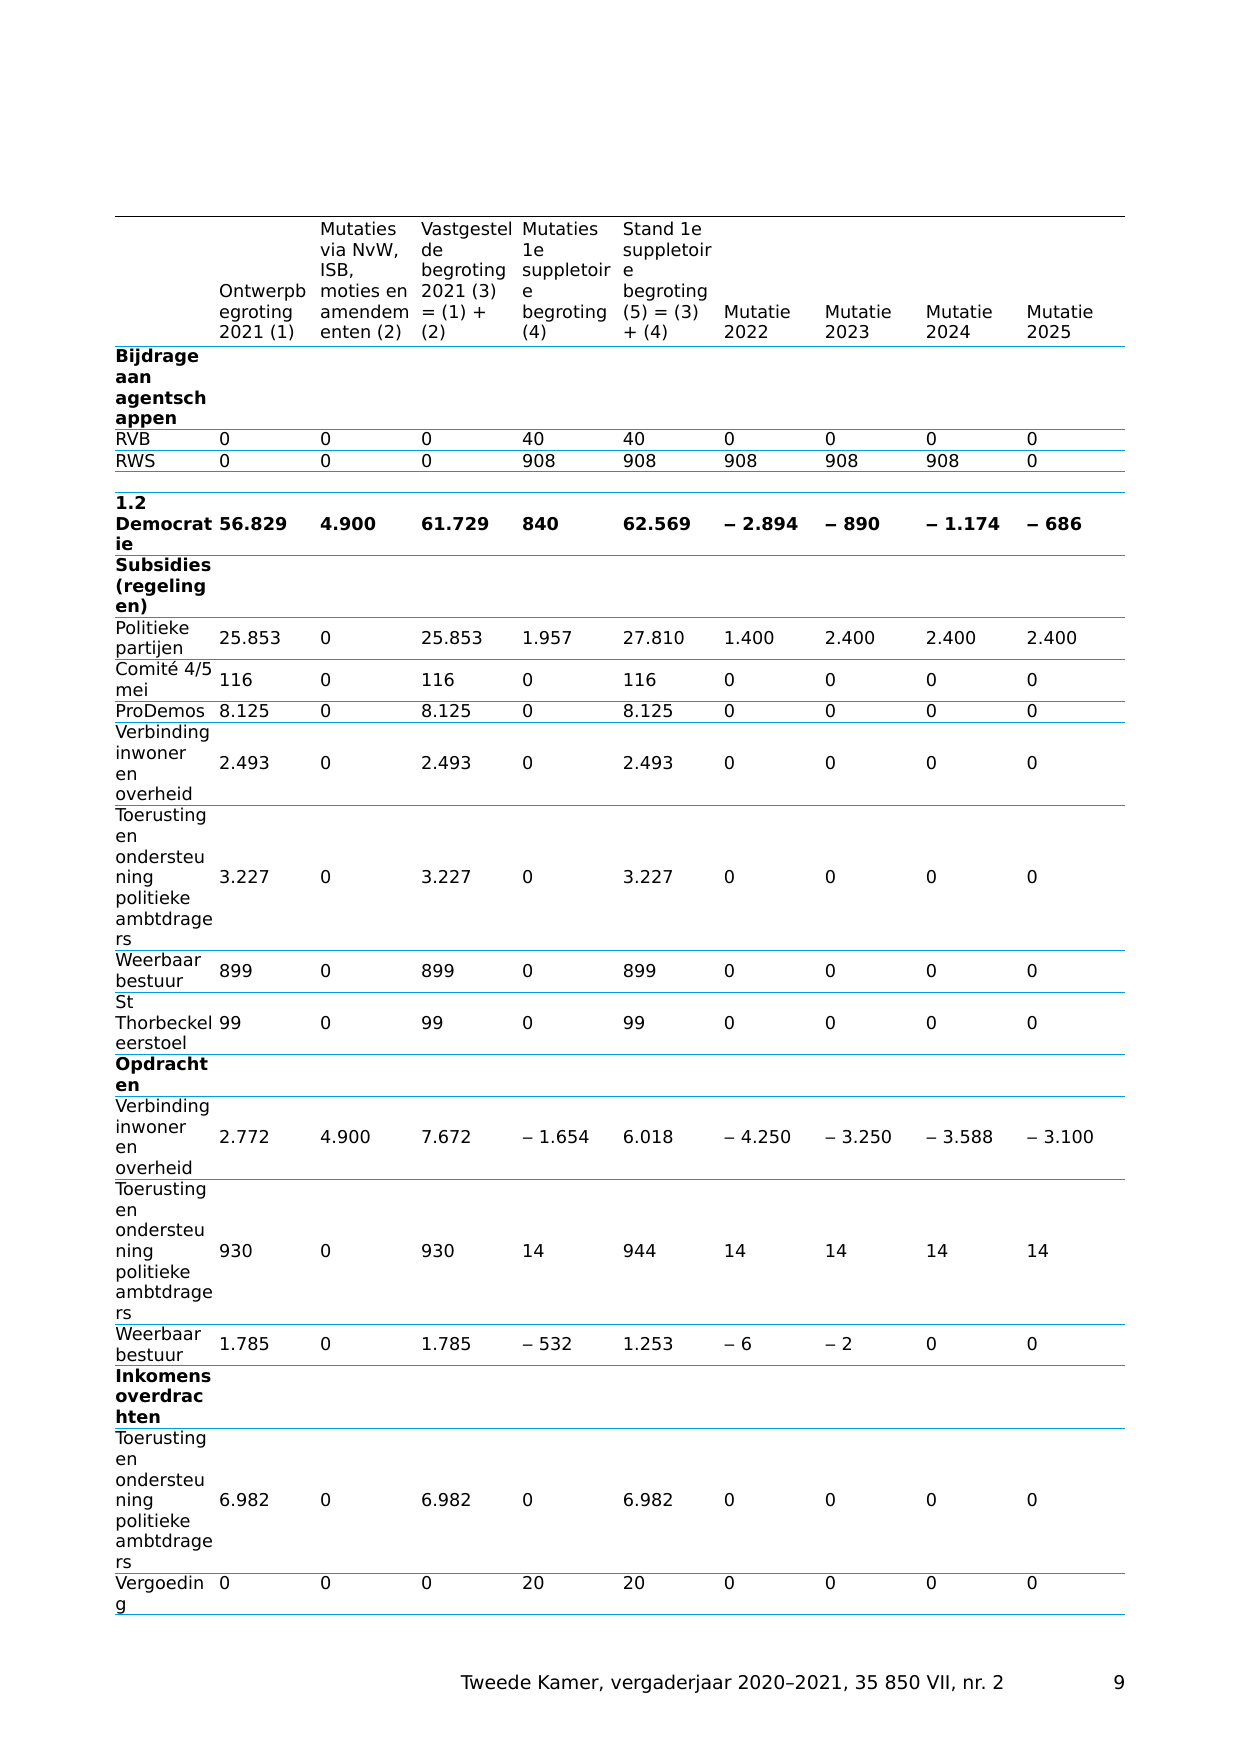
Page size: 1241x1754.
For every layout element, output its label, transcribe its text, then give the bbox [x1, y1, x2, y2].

table_cell 2.400 [1024, 618, 1125, 659]
table_cell ‒ 890 [822, 493, 923, 555]
table_cell 0 [418, 430, 519, 450]
table_cell [216, 472, 317, 492]
table_cell [418, 1366, 519, 1428]
table_cell [721, 556, 822, 617]
table_cell Verbinding inwoner en overheid [115, 723, 216, 805]
table_cell 0 [418, 1574, 519, 1614]
table_cell 27.810 [620, 618, 721, 659]
table_cell 0 [519, 1429, 620, 1573]
table_cell [721, 1366, 822, 1428]
table_cell Mutatie 2024 [923, 217, 1023, 346]
table_cell 908 [620, 451, 721, 471]
table_cell 0 [822, 723, 923, 805]
table_cell 8.125 [418, 702, 519, 722]
table_cell 0 [1024, 1574, 1125, 1614]
table_cell 0 [317, 1429, 418, 1573]
table_cell Vergoeding [115, 1574, 216, 1614]
table_cell 40 [620, 430, 721, 450]
table_cell RVB [115, 430, 216, 450]
table_cell [317, 472, 418, 492]
table_cell 0 [216, 451, 317, 471]
table_cell [1024, 472, 1125, 492]
table_cell Mutatie 2023 [822, 217, 923, 346]
table_cell [721, 472, 822, 492]
table_cell 25.853 [216, 618, 317, 659]
table_cell 899 [620, 951, 721, 991]
table_header Tabel 5 Budgettaire gevolgen van beleid artikel 1 Openbaar bestuur en democratie (bedragen x € 1.000) [115, 191, 1125, 216]
table_cell 3.227 [418, 806, 519, 950]
table_cell 0 [317, 702, 418, 722]
table_cell [1024, 1366, 1125, 1428]
table_cell ‒ 3.100 [1024, 1097, 1125, 1179]
table_cell 0 [1024, 451, 1125, 471]
table_cell 0 [1024, 430, 1125, 450]
table_cell 99 [418, 993, 519, 1054]
table_cell 0 [923, 660, 1023, 701]
table_cell 1.400 [721, 618, 822, 659]
table_cell 908 [822, 451, 923, 471]
table_cell [519, 347, 620, 429]
table_cell 0 [923, 806, 1023, 950]
table_cell [620, 347, 721, 429]
table_cell 0 [1024, 1325, 1125, 1365]
table_cell 8.125 [620, 702, 721, 722]
table_cell ‒ 1.654 [519, 1097, 620, 1179]
table_cell 908 [519, 451, 620, 471]
table_cell 0 [317, 806, 418, 950]
table_cell 0 [923, 1325, 1023, 1365]
table_cell 0 [721, 1429, 822, 1573]
table_cell 0 [519, 660, 620, 701]
table_cell [822, 556, 923, 617]
table_cell 0 [317, 951, 418, 991]
table_cell 4.900 [317, 493, 418, 555]
table_cell [418, 472, 519, 492]
table_cell [1024, 556, 1125, 617]
table_cell 0 [822, 993, 923, 1054]
table_cell 0 [721, 723, 822, 805]
table_cell [620, 556, 721, 617]
table_cell 0 [519, 723, 620, 805]
table_cell 0 [519, 702, 620, 722]
table_cell 0 [721, 806, 822, 950]
table_cell [519, 1055, 620, 1096]
table_cell Mutatie 2025 [1024, 217, 1125, 346]
table_cell [216, 556, 317, 617]
table_cell [115, 217, 216, 346]
table_cell [822, 1366, 923, 1428]
table_cell [418, 556, 519, 617]
table_cell ‒ 3.588 [923, 1097, 1023, 1179]
table_cell 0 [317, 1180, 418, 1323]
table_cell 2.400 [923, 618, 1023, 659]
table_cell [923, 1366, 1023, 1428]
table_cell 3.227 [620, 806, 721, 950]
table_cell [923, 1055, 1023, 1096]
table_cell [418, 347, 519, 429]
table_cell 7.672 [418, 1097, 519, 1179]
table_cell 0 [519, 993, 620, 1054]
table_cell 0 [216, 1574, 317, 1614]
table_cell 4.900 [317, 1097, 418, 1179]
table_cell 0 [822, 1574, 923, 1614]
table_cell [923, 472, 1023, 492]
table_cell 2.493 [418, 723, 519, 805]
table_cell 0 [1024, 993, 1125, 1054]
table_cell 0 [317, 430, 418, 450]
table_cell 20 [519, 1574, 620, 1614]
table_cell [1024, 347, 1125, 429]
table_cell 840 [519, 493, 620, 555]
table_cell Bijdrage aan agentschappen [115, 347, 216, 429]
table_cell [1024, 1055, 1125, 1096]
table_cell 0 [822, 702, 923, 722]
table_cell 0 [317, 451, 418, 471]
table_cell 8.125 [216, 702, 317, 722]
table_cell 0 [923, 1429, 1023, 1573]
table_cell ‒ 3.250 [822, 1097, 923, 1179]
table_cell 25.853 [418, 618, 519, 659]
table_cell Toerusting en ondersteuning politieke ambtdragers [115, 1429, 216, 1573]
table_cell 0 [721, 660, 822, 701]
table_cell [317, 347, 418, 429]
table_cell 2.493 [216, 723, 317, 805]
table_cell 0 [822, 806, 923, 950]
table_cell 0 [923, 1574, 1023, 1614]
table_cell ‒ 686 [1024, 493, 1125, 555]
table_cell [519, 472, 620, 492]
table_cell 1.2 Democratie [115, 493, 216, 555]
table_cell ‒ 2 [822, 1325, 923, 1365]
table_cell 899 [418, 951, 519, 991]
table_cell 0 [317, 1574, 418, 1614]
table_cell 1.957 [519, 618, 620, 659]
table_cell 0 [1024, 951, 1125, 991]
table_cell Inkomensoverdrachten [115, 1366, 216, 1428]
table_cell 3.227 [216, 806, 317, 950]
table_cell Toerusting en ondersteuning politieke ambtdragers [115, 806, 216, 950]
table_cell [317, 1366, 418, 1428]
table_cell 0 [822, 951, 923, 991]
table_cell 116 [418, 660, 519, 701]
table_cell 14 [721, 1180, 822, 1323]
table_cell [519, 556, 620, 617]
table_cell Politieke partijen [115, 618, 216, 659]
table_cell 0 [1024, 1429, 1125, 1573]
table_cell 14 [1024, 1180, 1125, 1323]
table_cell [721, 347, 822, 429]
table_cell 6.982 [620, 1429, 721, 1573]
table_cell St Thorbeckeleerstoel [115, 993, 216, 1054]
table_cell 0 [1024, 723, 1125, 805]
table_cell 0 [1024, 702, 1125, 722]
table_cell 0 [418, 451, 519, 471]
table_cell 0 [317, 618, 418, 659]
table_cell 0 [1024, 806, 1125, 950]
table_cell 1.785 [216, 1325, 317, 1365]
table_cell 0 [721, 430, 822, 450]
table_cell [822, 472, 923, 492]
table_cell 0 [822, 660, 923, 701]
table_cell Weerbaar bestuur [115, 951, 216, 991]
table_cell Mutatie 2022 [721, 217, 822, 346]
table_cell ‒ 1.174 [923, 493, 1023, 555]
table_cell 0 [519, 806, 620, 950]
table_cell 0 [317, 723, 418, 805]
table_cell 14 [923, 1180, 1023, 1323]
table_cell Comité 4/5 mei [115, 660, 216, 701]
table_cell [923, 556, 1023, 617]
table_cell 0 [1024, 660, 1125, 701]
table_cell 6.982 [216, 1429, 317, 1573]
table_cell 0 [923, 993, 1023, 1054]
table_cell 0 [721, 702, 822, 722]
table_cell Mutaties 1e suppletoire begroting (4) [519, 217, 620, 346]
table_cell 14 [519, 1180, 620, 1323]
table_cell 908 [721, 451, 822, 471]
table_cell 1.785 [418, 1325, 519, 1365]
table_cell 0 [317, 660, 418, 701]
table_cell [620, 1366, 721, 1428]
table_cell Vastgestelde begroting 2021 (3) = (1) + (2) [418, 217, 519, 346]
table_cell 116 [216, 660, 317, 701]
table_cell 930 [216, 1180, 317, 1323]
table_cell 0 [822, 1429, 923, 1573]
table_cell 908 [923, 451, 1023, 471]
table_cell 6.982 [418, 1429, 519, 1573]
table_cell Ontwerpbegroting 2021 (1) [216, 217, 317, 346]
table_cell Toerusting en ondersteuning politieke ambtdragers [115, 1180, 216, 1323]
table_cell [115, 472, 216, 492]
table_cell 2.493 [620, 723, 721, 805]
table_cell [216, 1055, 317, 1096]
table_cell 2.772 [216, 1097, 317, 1179]
table_cell Mutaties via NvW, ISB, moties en amendementen (2) [317, 217, 418, 346]
table_cell 1.253 [620, 1325, 721, 1365]
table_cell [620, 1055, 721, 1096]
table_cell [822, 1055, 923, 1096]
table_cell 61.729 [418, 493, 519, 555]
table_cell [418, 1055, 519, 1096]
table_cell [216, 347, 317, 429]
table_cell 99 [620, 993, 721, 1054]
table_cell 899 [216, 951, 317, 991]
table_cell 116 [620, 660, 721, 701]
table_cell 0 [519, 951, 620, 991]
table_cell 0 [822, 430, 923, 450]
table_cell 0 [317, 993, 418, 1054]
table_cell [317, 556, 418, 617]
table_cell 6.018 [620, 1097, 721, 1179]
table_cell Stand 1e suppletoire begroting (5) = (3) + (4) [620, 217, 721, 346]
table_cell 99 [216, 993, 317, 1054]
table_cell Subsidies (regelingen) [115, 556, 216, 617]
table_cell Opdrachten [115, 1055, 216, 1096]
table_cell 0 [317, 1325, 418, 1365]
table_cell [317, 1055, 418, 1096]
table_cell 0 [721, 993, 822, 1054]
table_cell 14 [822, 1180, 923, 1323]
table_cell 0 [923, 430, 1023, 450]
table_cell 62.569 [620, 493, 721, 555]
table_cell 0 [923, 702, 1023, 722]
table_cell 944 [620, 1180, 721, 1323]
table_cell 0 [721, 951, 822, 991]
table_cell ‒ 532 [519, 1325, 620, 1365]
table_cell 930 [418, 1180, 519, 1323]
table_cell 0 [923, 723, 1023, 805]
table_cell [822, 347, 923, 429]
table_cell ProDemos [115, 702, 216, 722]
table_cell RWS [115, 451, 216, 471]
table_cell 20 [620, 1574, 721, 1614]
table_cell 40 [519, 430, 620, 450]
table_cell 0 [216, 430, 317, 450]
table_cell ‒ 2.894 [721, 493, 822, 555]
table_cell Weerbaar bestuur [115, 1325, 216, 1365]
table_cell 2.400 [822, 618, 923, 659]
table_cell [519, 1366, 620, 1428]
table_cell 0 [721, 1574, 822, 1614]
table_cell [923, 347, 1023, 429]
table_cell [216, 1366, 317, 1428]
table_cell ‒ 4.250 [721, 1097, 822, 1179]
table_cell [721, 1055, 822, 1096]
table_cell ‒ 6 [721, 1325, 822, 1365]
table_cell Verbinding inwoner en overheid [115, 1097, 216, 1179]
table_cell 0 [923, 951, 1023, 991]
table_cell 56.829 [216, 493, 317, 555]
table_cell [620, 472, 721, 492]
